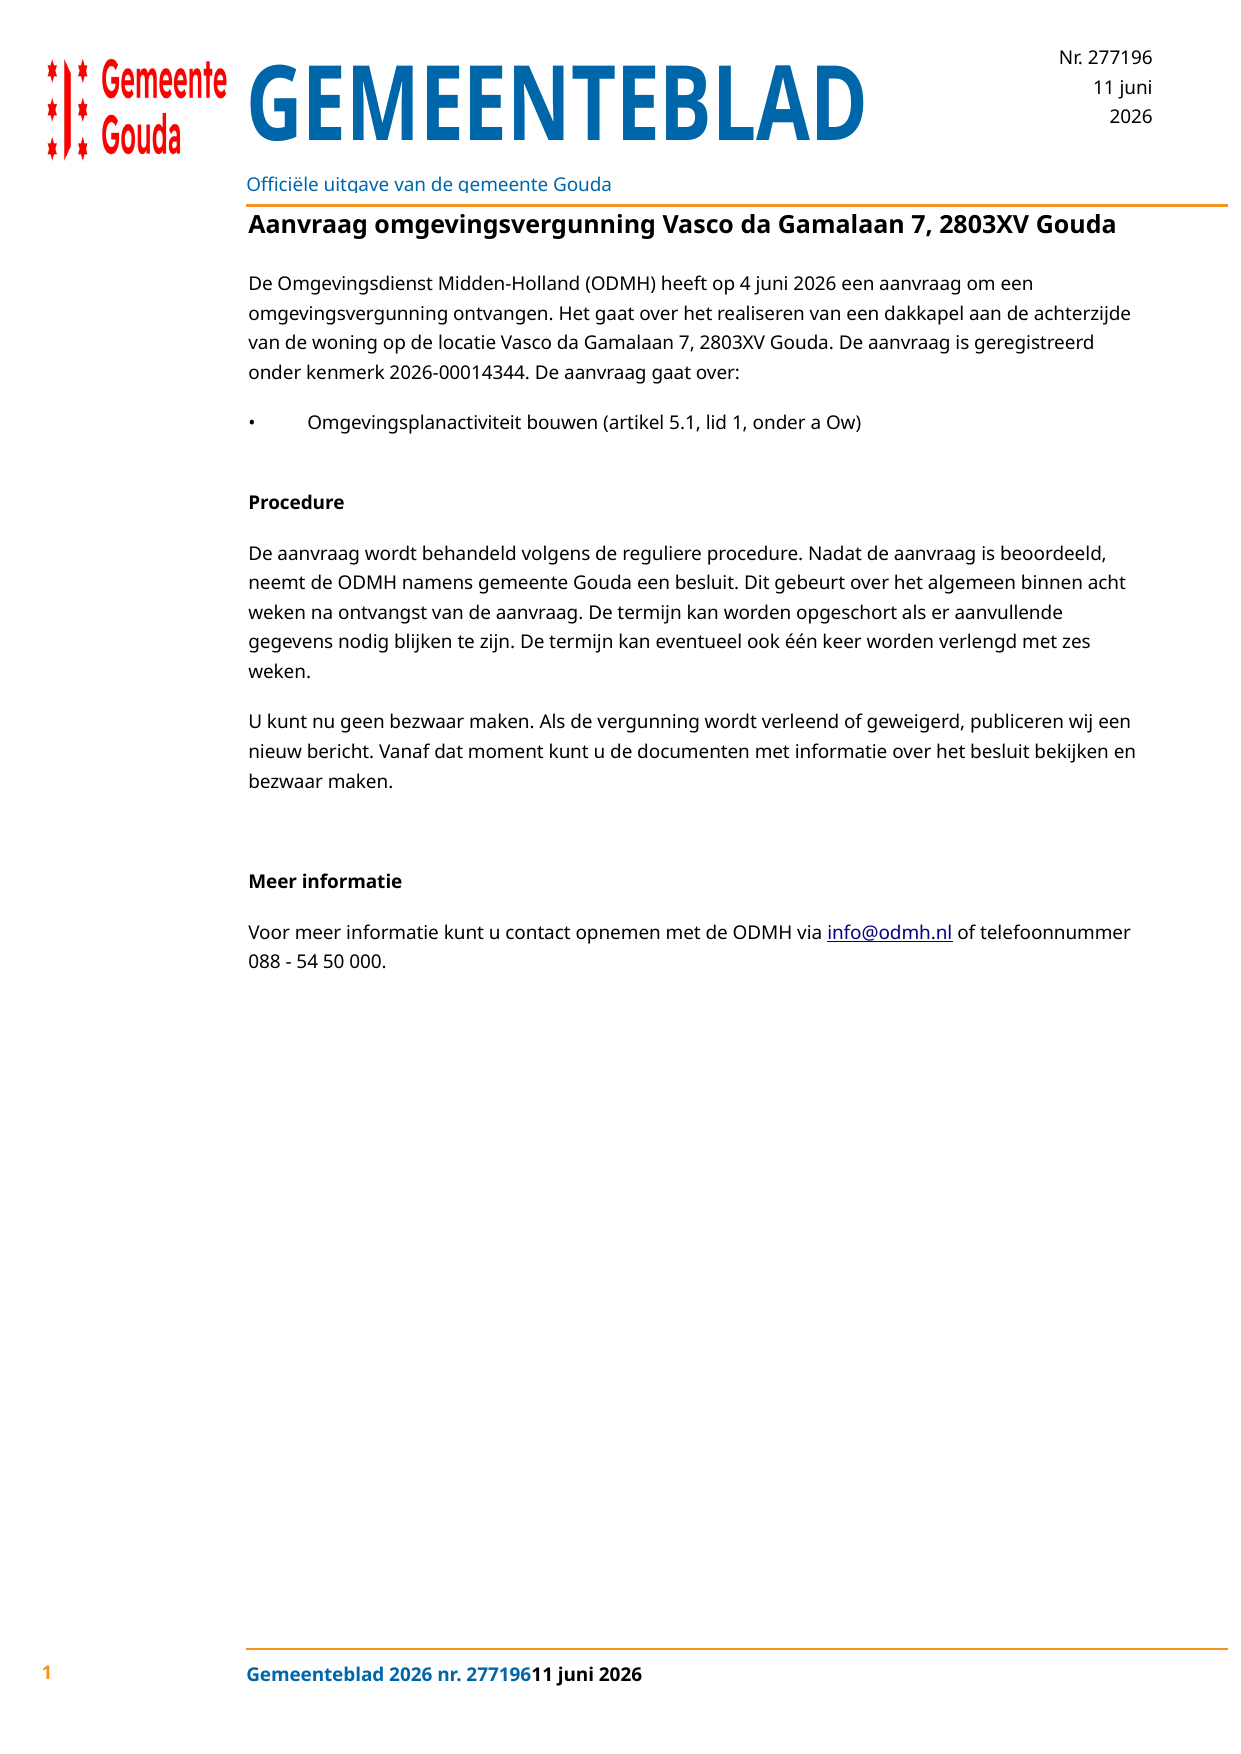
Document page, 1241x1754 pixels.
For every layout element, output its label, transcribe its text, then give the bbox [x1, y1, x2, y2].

text U kunt nu geen bezwaar maken. Als de vergunning wordt verleend of geweigerd, publiceren wij een nieuw bericht. Vanaf dat moment kunt u de documenten met informatie over het besluit bekijken en bezwaar maken. [248, 709, 1152, 793]
text Voor meer informatie kunt u contact opnemen met de ODMH via info@odmh.nl of telefoonnummer 088 - 54 50 000. [248, 919, 1152, 974]
text Aanvraag omgevingsvergunning Vasco da Gamalaan 7, 2803XV Gouda [248, 207, 1152, 241]
text Procedure [248, 489, 1152, 515]
text De Omgevingsdienst Midden-Holland (ODMH) heeft op 4 juni 2026 een aanvraag om een omgevingsvergunning ontvangen. Het gaat over het realiseren van een dakkapel aan de achterzijde van de woning op de locatie Vasco da Gamalaan 7, 2803XV Gouda. De aanvraag is geregistreerd onder kenmerk 2026-00014344. De aanvraag gaat over: [248, 270, 1152, 385]
list Omgevingsplanactiviteit bouwen (artikel 5.1, lid 1, onder a Ow) [248, 409, 1152, 435]
text Meer informatie [248, 869, 1152, 894]
text De aanvraag wordt behandeld volgens de reguliere procedure. Nadat de aanvraag is beoordeeld, neemt de ODMH namens gemeente Gouda een besluit. Dit gebeurt over het algemeen binnen acht weken na ontvangst van de aanvraag. De termijn kan worden opgeschort als er aanvullende gegevens nodig blijken te zijn. De termijn kan eventueel ook één keer worden verlengd met zes weken. [248, 540, 1152, 684]
picture [41, 47, 231, 172]
